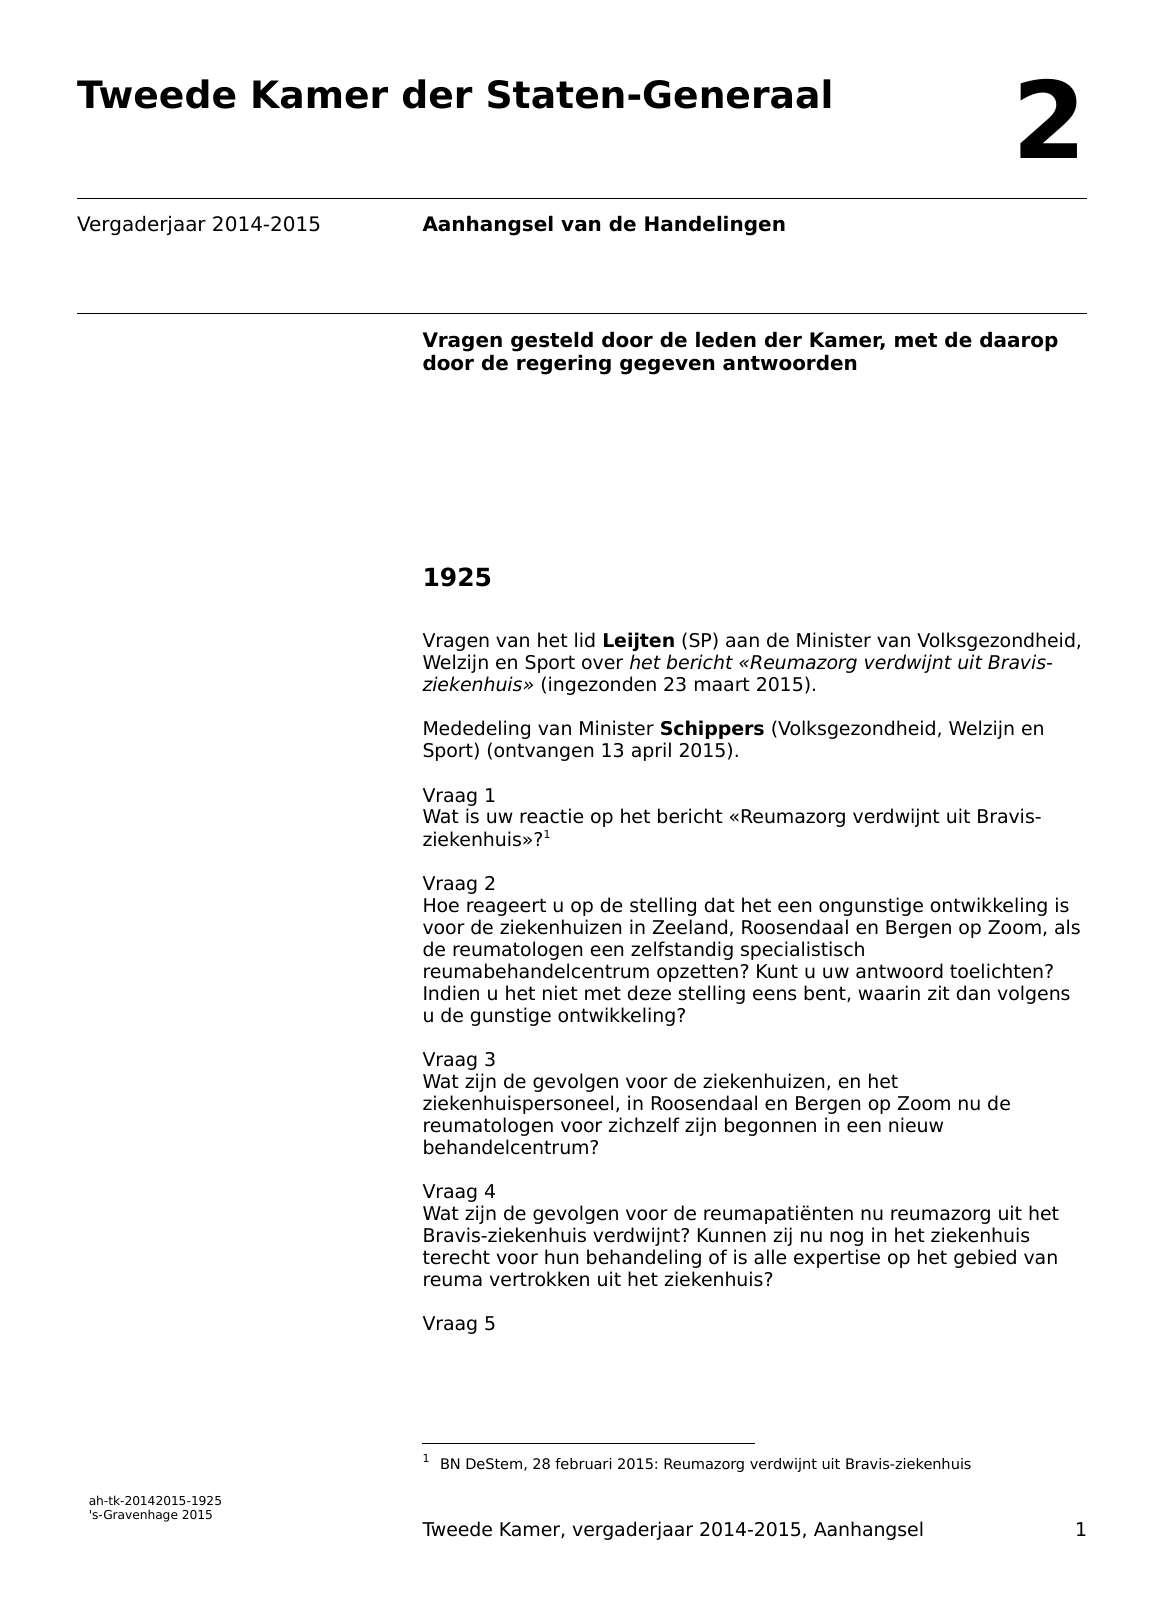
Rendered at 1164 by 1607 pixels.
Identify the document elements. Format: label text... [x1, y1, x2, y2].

text Vraag 1 [422, 784, 1087, 806]
table_cell Vragen gesteld door de leden der Kamer, met de daarop door de regering gegeven antwoorden [422, 314, 1087, 375]
text Mededeling van Minister Schippers (Volksgezondheid, Welzijn en Sport) (ontvangen 13 april 2015). [422, 718, 1087, 762]
text Vraag 2 [422, 873, 1087, 894]
text Vraag 4 [422, 1181, 1087, 1203]
text Wat zijn de gevolgen voor de ziekenhuizen, en het ziekenhuispersoneel, in Roosendaal en Bergen op Zoom nu de reumatologen voor zichzelf zijn begonnen in een nieuw behandelcentrum? [422, 1071, 1087, 1158]
table_cell Aanhangsel van de Handelingen [422, 199, 1087, 313]
table_header 2 [886, 59, 1087, 198]
text BN DeStem, 28 februari 2015: Reumazorg verdwijnt uit Bravis-ziekenhuis [422, 1452, 1087, 1474]
table_header Tweede Kamer der Staten-Generaal [77, 59, 886, 198]
text Wat zijn de gevolgen voor de reumapatiënten nu reumazorg uit het Bravis-ziekenhuis verdwijnt? Kunnen zij nu nog in het ziekenhuis terecht voor hun behandeling of is alle expertise op het gebied van reuma vertrokken uit het ziekenhuis? [422, 1203, 1087, 1291]
text Vraag 5 [422, 1313, 1087, 1335]
text Vragen van het lid Leijten (SP) aan de Minister van Volksgezondheid, Welzijn en Sport over het bericht «Reumazorg verdwijnt uit Bravis-ziekenhuis» (ingezonden 23 maart 2015). [422, 630, 1087, 696]
text 1925 [422, 563, 1087, 592]
table_cell Vergaderjaar 2014-2015 [77, 199, 422, 313]
text Wat is uw reactie op het bericht «Reumazorg verdwijnt uit Bravis-ziekenhuis»? [422, 806, 1087, 850]
text Hoe reageert u op de stelling dat het een ongunstige ontwikkeling is voor de ziekenhuizen in Zeeland, Roosendaal en Bergen op Zoom, als de reumatologen een zelfstandig specialistisch reumabehandelcentrum opzetten? Kunt u uw antwoord toelichten? Indien u het niet met deze stelling eens bent, waarin zit dan volgens u de gunstige ontwikkeling? [422, 894, 1087, 1026]
text ah-tk-20142015-1925 [88, 1494, 323, 1508]
text Vraag 3 [422, 1049, 1087, 1071]
table_cell [77, 314, 422, 375]
text 's-Gravenhage 2015 [88, 1508, 323, 1522]
